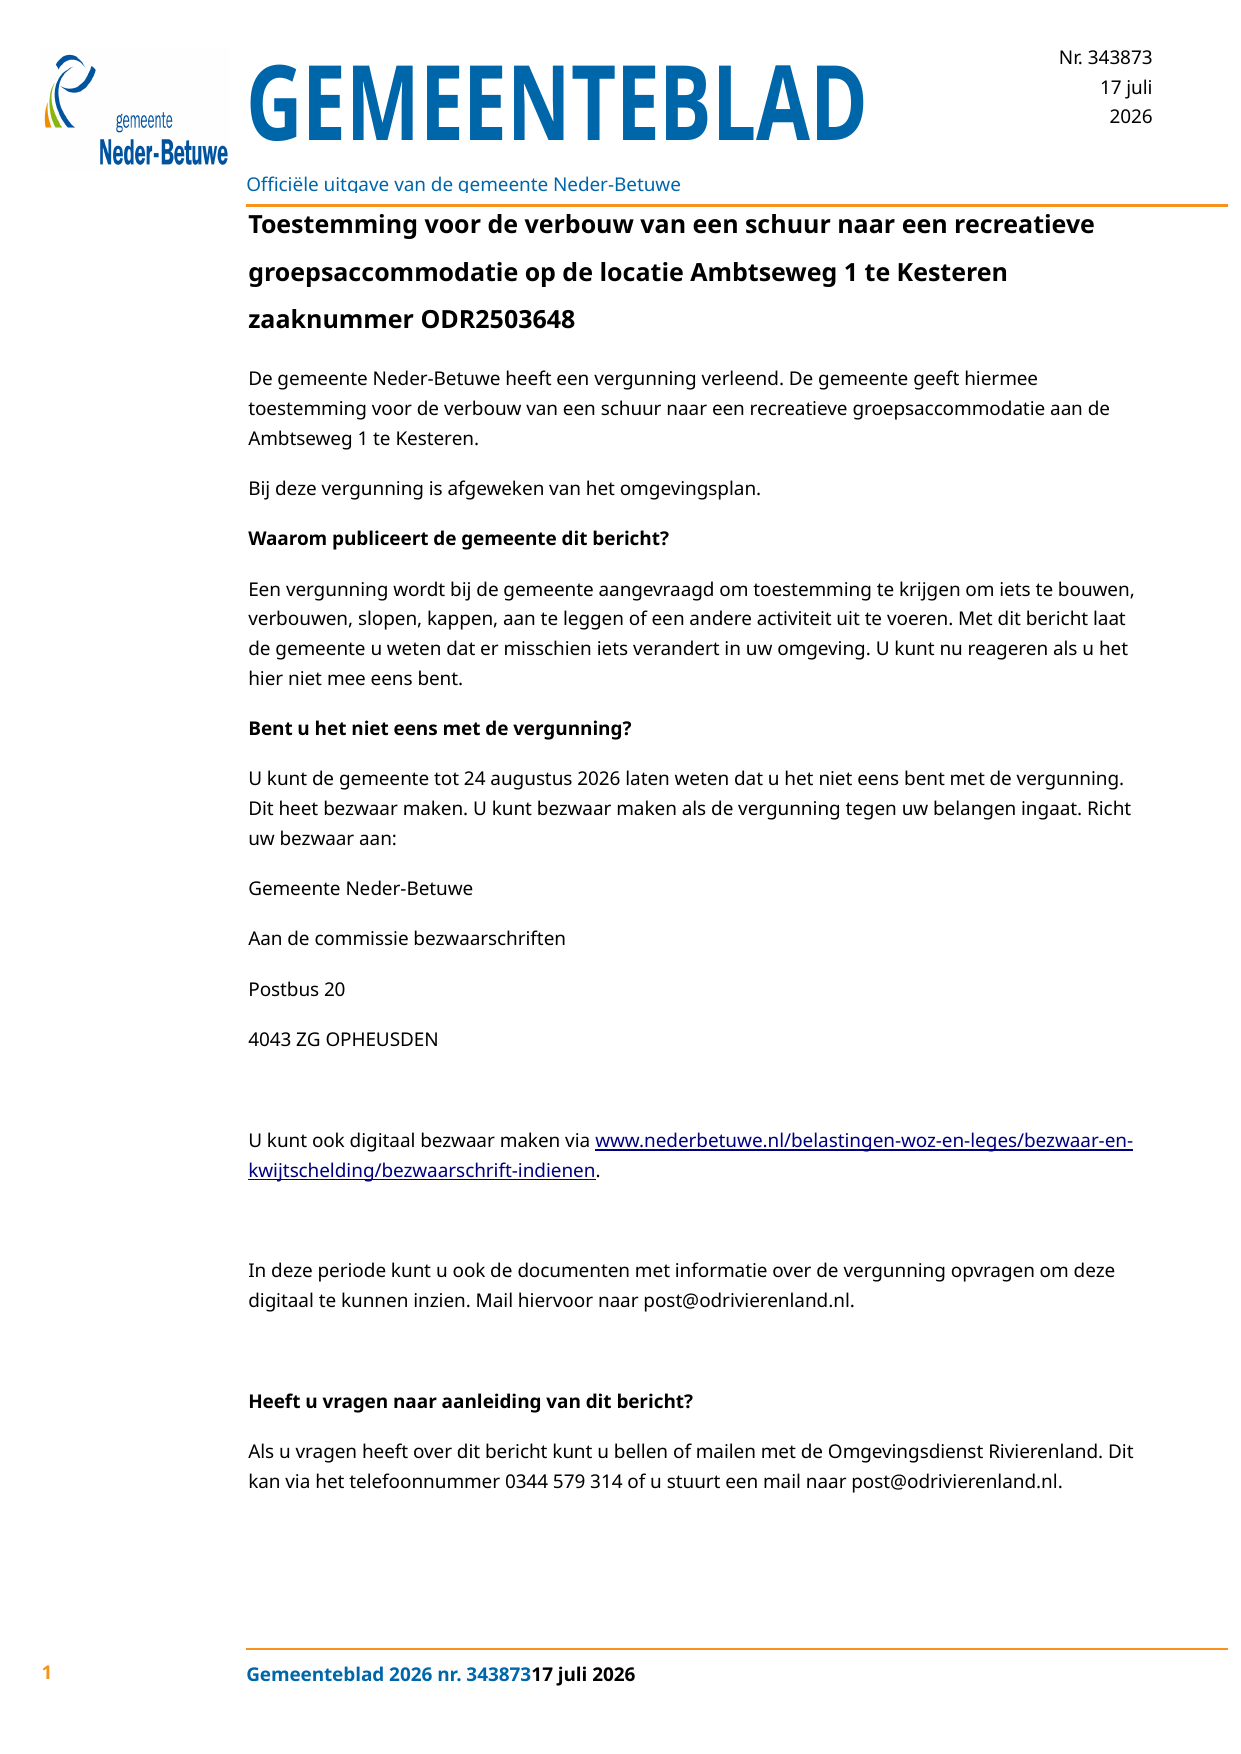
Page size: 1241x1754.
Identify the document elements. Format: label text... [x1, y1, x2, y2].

text Als u vragen heeft over dit bericht kunt u bellen of mailen met de Omgevingsdienst Rivierenland. Dit kan via het telefoonnummer 0344 579 314 of u stuurt een mail naar post@odrivierenland.nl. [248, 1438, 1152, 1494]
text Een vergunning wordt bij de gemeente aangevraagd om toestemming te krijgen om iets te bouwen, verbouwen, slopen, kappen, aan te leggen of een andere activiteit uit te voeren. Met dit bericht laat de gemeente u weten dat er misschien iets verandert in uw omgeving. U kunt nu reageren als u het hier niet mee eens bent. [248, 576, 1152, 690]
text Bij deze vergunning is afgeweken van het omgevingsplan. [248, 475, 1152, 501]
text Postbus 20 [248, 976, 1152, 1002]
text De gemeente Neder-Betuwe heeft een vergunning verleend. De gemeente geeft hiermee toestemming voor de verbouw van een schuur naar een recreatieve groepsaccommodatie aan de Ambtseweg 1 te Kesteren. [248, 366, 1152, 450]
text Aan de commissie bezwaarschriften [248, 926, 1152, 951]
text Bent u het niet eens met de vergunning? [248, 715, 1152, 741]
picture [41, 47, 231, 172]
text In deze periode kunt u ook de documenten met informatie over de vergunning opvragen om deze digitaal te kunnen inzien. Mail hiervoor naar post@odrivierenland.nl. [248, 1258, 1152, 1313]
text Heeft u vragen naar aanleiding van dit bericht? [248, 1388, 1152, 1414]
text Toestemming voor de verbouw van een schuur naar een recreatieve groepsaccommodatie op de locatie Ambtseweg 1 te Kesteren zaaknummer ODR2503648 [248, 207, 1152, 336]
text U kunt de gemeente tot 24 augustus 2026 laten weten dat u het niet eens bent met de vergunning. Dit heet bezwaar maken. U kunt bezwaar maken als de vergunning tegen uw belangen ingaat. Richt uw bezwaar aan: [248, 766, 1152, 850]
text 4043 ZG OPHEUSDEN [248, 1026, 1152, 1052]
text Gemeente Neder-Betuwe [248, 875, 1152, 901]
text U kunt ook digitaal bezwaar maken via www.nederbetuwe.nl/belastingen-woz-en-leges/bezwaar-en-kwijtschelding/bezwaarschrift-indienen. [248, 1127, 1152, 1182]
text Waarom publiceert de gemeente dit bericht? [248, 526, 1152, 551]
